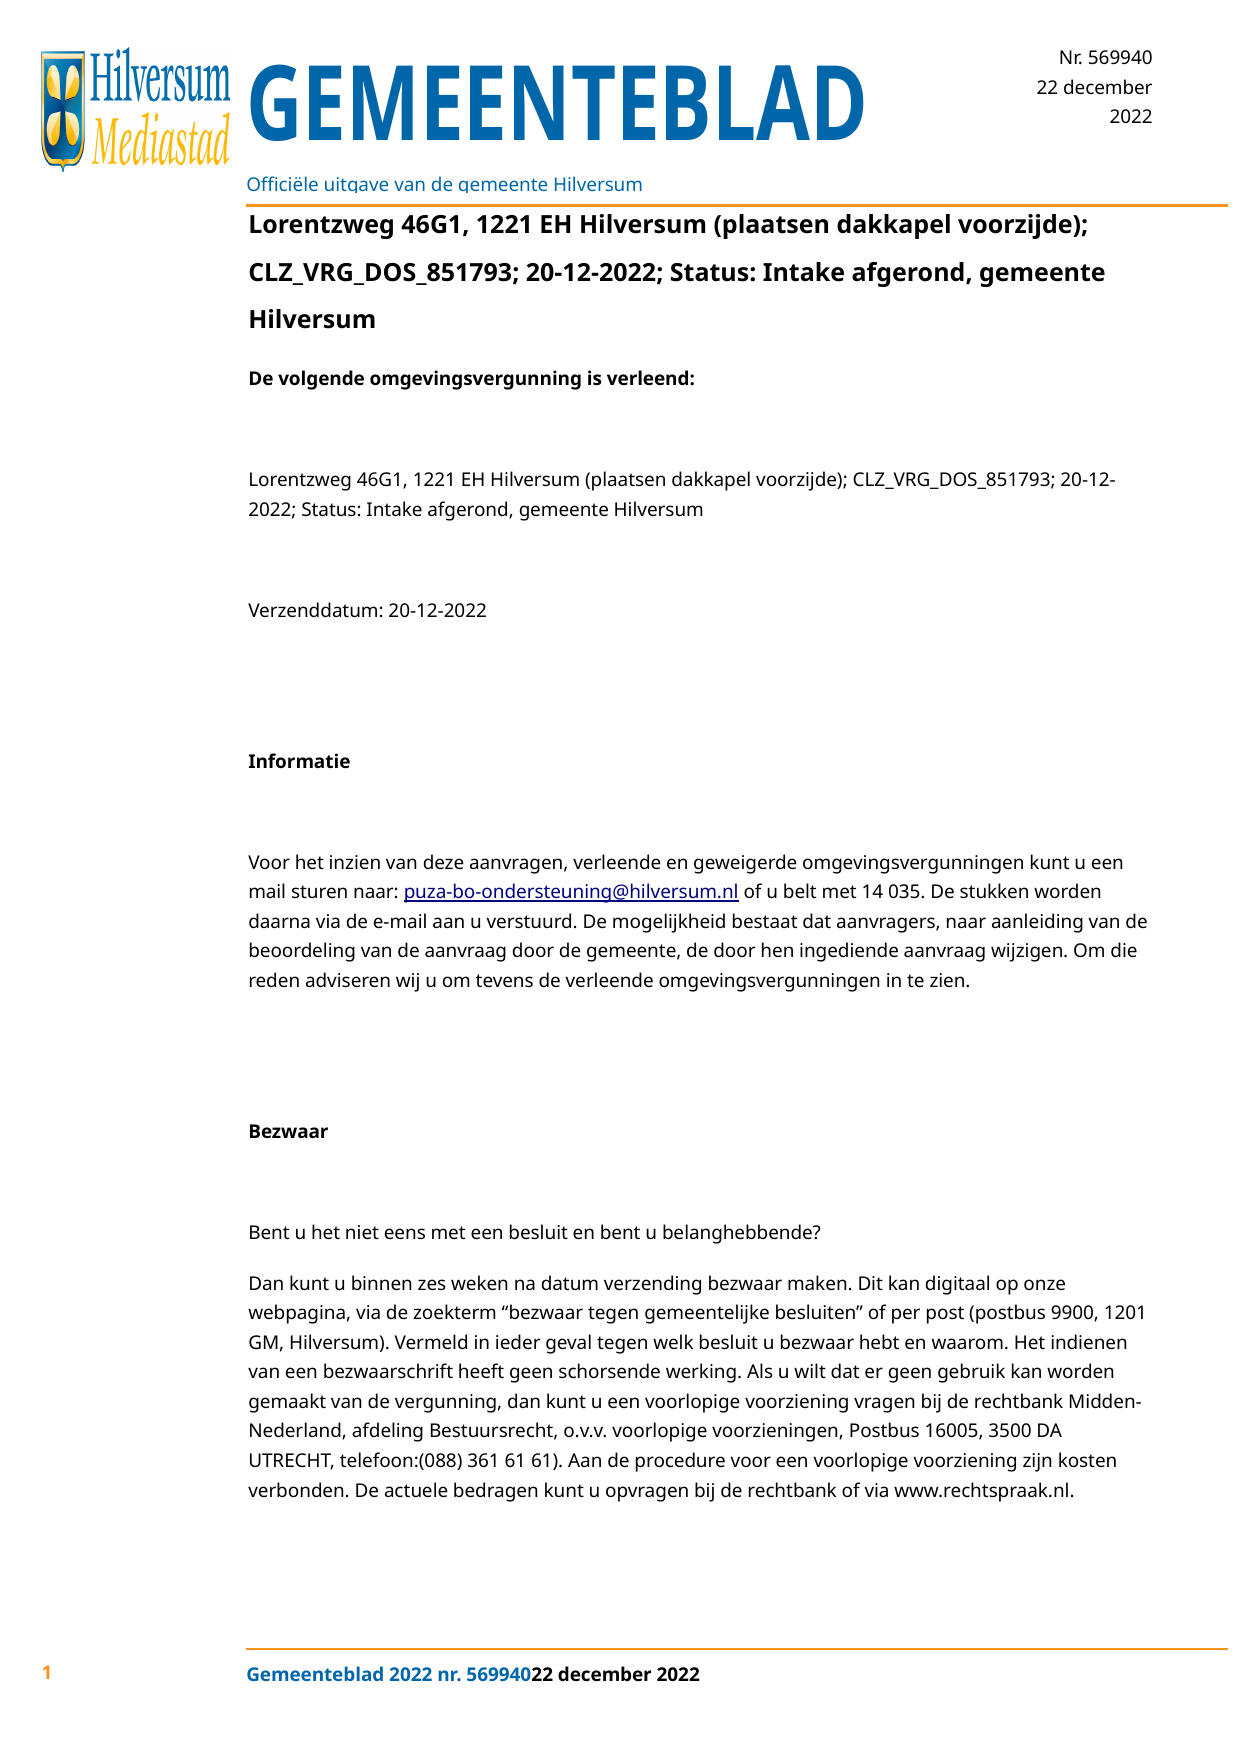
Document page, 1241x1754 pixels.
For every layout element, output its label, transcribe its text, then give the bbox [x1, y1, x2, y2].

text Bent u het niet eens met een besluit en bent u belanghebbende? [248, 1219, 1152, 1245]
text Informatie [248, 748, 1152, 774]
text De volgende omgevingsvergunning is verleend: [248, 366, 1152, 391]
text Dan kunt u binnen zes weken na datum verzending bezwaar maken. Dit kan digitaal op onze webpagina, via de zoekterm “bezwaar tegen gemeentelijke besluiten” of per post (postbus 9900, 1201 GM, Hilversum). Vermeld in ieder geval tegen welk besluit u bezwaar hebt en waarom. Het indienen van een bezwaarschrift heeft geen schorsende werking. Als u wilt dat er geen gebruik kan worden gemaakt van de vergunning, dan kunt u een voorlopige voorziening vragen bij de rechtbank Midden-Nederland, afdeling Bestuursrecht, o.v.v. voorlopige voorzieningen, Postbus 16005, 3500 DA UTRECHT, telefoon:(088) 361 61 61). Aan de procedure voor een voorlopige voorziening zijn kosten verbonden. De actuele bedragen kunt u opvragen bij de rechtbank of via www.rechtspraak.nl. [248, 1270, 1152, 1502]
text Verzenddatum: 20-12-2022 [248, 597, 1152, 622]
text Lorentzweg 46G1, 1221 EH Hilversum (plaatsen dakkapel voorzijde); CLZ_VRG_DOS_851793; 20-12-2022; Status: Intake afgerond, gemeente Hilversum [248, 207, 1152, 336]
text Bezwaar [248, 1118, 1152, 1144]
text Voor het inzien van deze aanvragen, verleende en geweigerde omgevingsvergunningen kunt u een mail sturen naar: puza-bo-ondersteuning@hilversum.nl of u belt met 14 035. De stukken worden daarna via de e-mail aan u verstuurd. De mogelijkheid bestaat dat aanvragers, naar aanleiding van de beoordeling van de aanvraag door de gemeente, de door hen ingediende aanvraag wijzigen. Om die reden adviseren wij u om tevens de verleende omgevingsvergunningen in te zien. [248, 849, 1152, 993]
picture [41, 47, 231, 172]
text Lorentzweg 46G1, 1221 EH Hilversum (plaatsen dakkapel voorzijde); CLZ_VRG_DOS_851793; 20-12-2022; Status: Intake afgerond, gemeente Hilversum [248, 466, 1152, 522]
